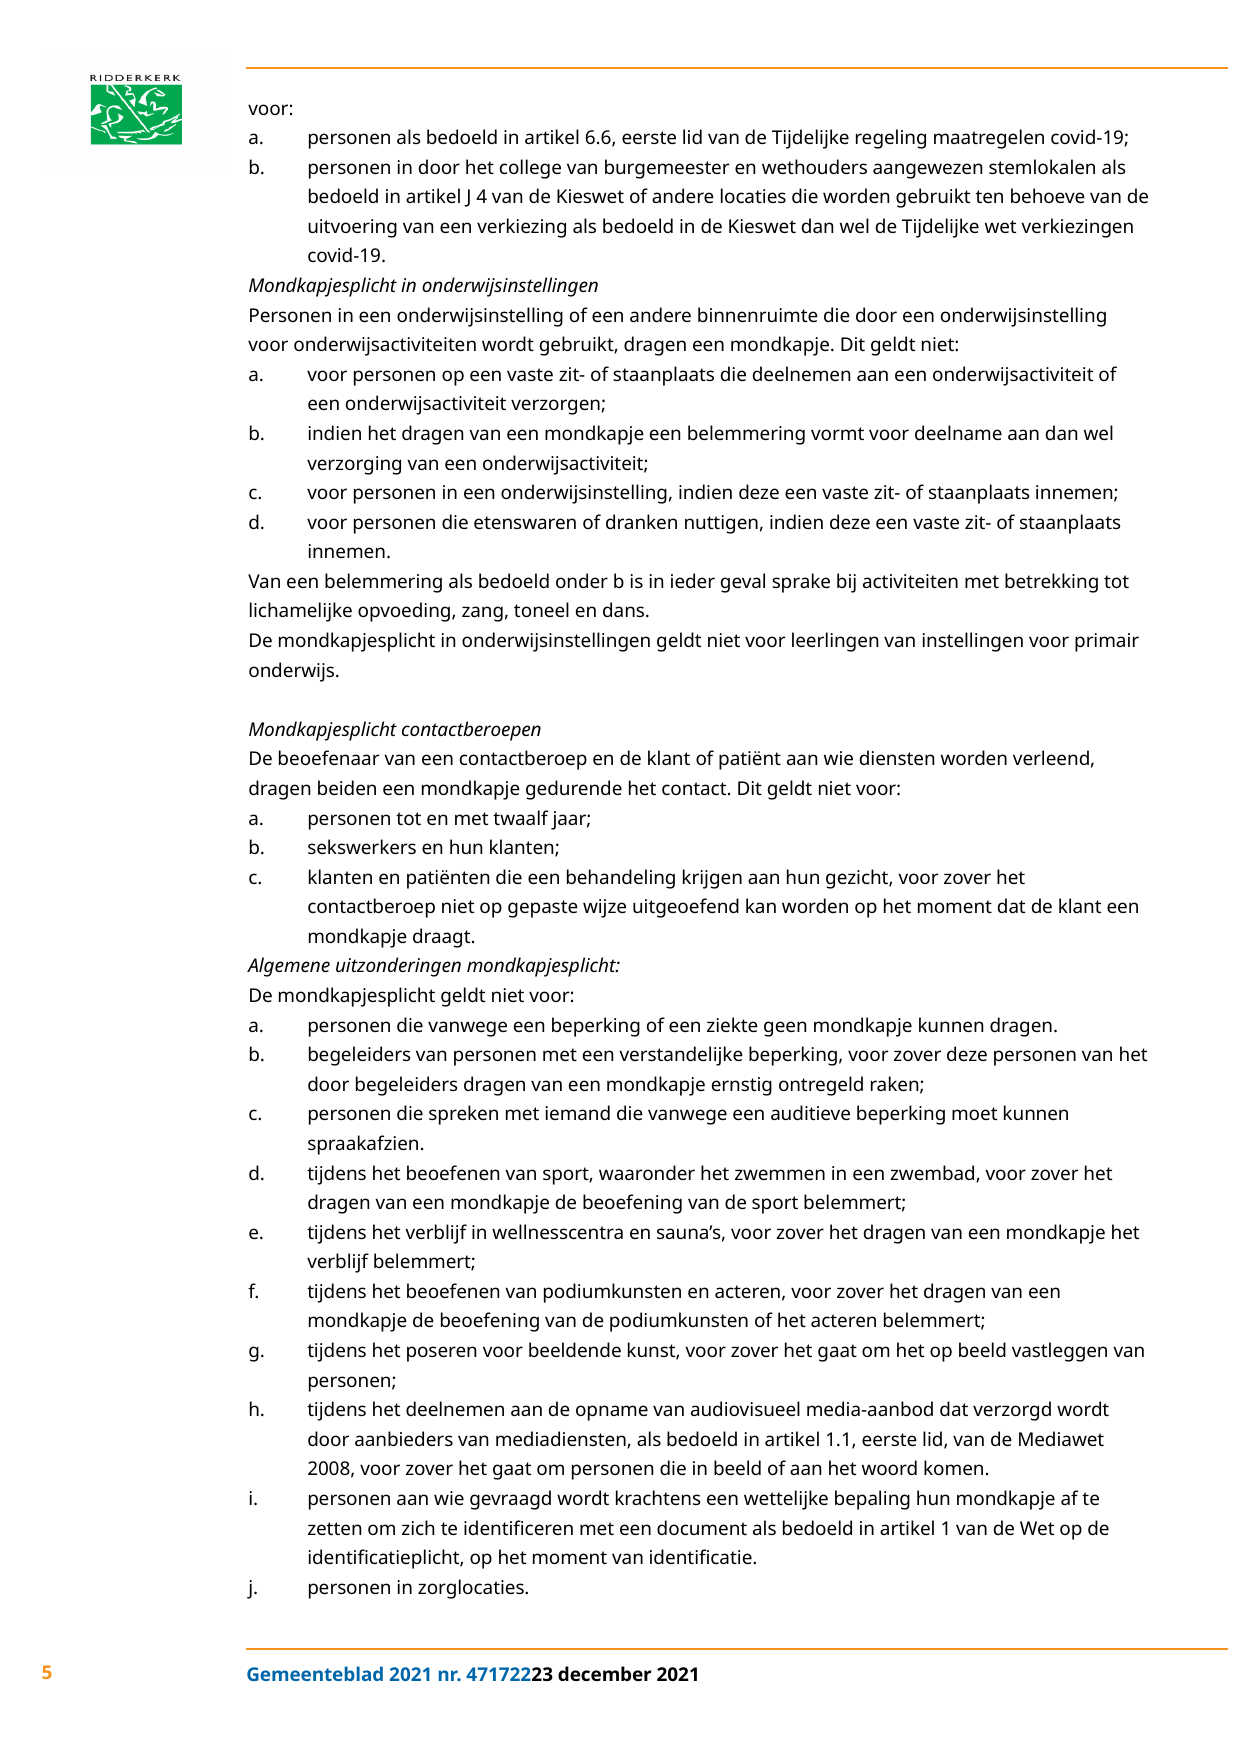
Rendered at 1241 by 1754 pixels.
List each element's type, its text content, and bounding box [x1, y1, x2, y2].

list indien het dragen van een mondkapje een belemmering vormt voor deelname aan dan wel verzorging van een onderwijsactiviteit; [248, 420, 1152, 476]
list tijdens het deelnemen aan de opname van audiovisueel media-aanbod dat verzorgd wordt door aanbieders van mediadiensten, als bedoeld in artikel 1.1, eerste lid, van de Mediawet 2008, voor zover het gaat om personen die in beeld of aan het woord komen. [248, 1396, 1152, 1481]
text Algemene uitzonderingen mondkapjesplicht: [248, 953, 1152, 978]
list klanten en patiënten die een behandeling krijgen aan hun gezicht, voor zover het contactberoep niet op gepaste wijze uitgeoefend kan worden op het moment dat de klant een mondkapje draagt. [248, 864, 1152, 949]
list personen als bedoeld in artikel 6.6, eerste lid van de Tijdelijke regeling maatregelen covid-19; [248, 124, 1152, 150]
list tijdens het beoefenen van sport, waaronder het zwemmen in een zwembad, voor zover het dragen van een mondkapje de beoefening van de sport belemmert; [248, 1160, 1152, 1215]
list personen in door het college van burgemeester en wethouders aangewezen stemlokalen als bedoeld in artikel J 4 van de Kieswet of andere locaties die worden gebruikt ten behoeve van de uitvoering van een verkiezing als bedoeld in de Kieswet dan wel de Tijdelijke wet verkiezingen covid-19. [248, 154, 1152, 268]
text Mondkapjesplicht in onderwijsinstellingen [248, 272, 1152, 298]
list begeleiders van personen met een verstandelijke beperking, voor zover deze personen van het door begeleiders dragen van een mondkapje ernstig ontregeld raken; [248, 1041, 1152, 1097]
text Mondkapjesplicht contactberoepen [248, 716, 1152, 742]
text Personen in een onderwijsinstelling of een andere binnenruimte die door een onderwijsinstelling voor onderwijsactiviteiten wordt gebruikt, dragen een mondkapje. Dit geldt niet: [248, 302, 1152, 357]
list personen die spreken met iemand die vanwege een auditieve beperking moet kunnen spraakafzien. [248, 1101, 1152, 1156]
text De mondkapjesplicht in onderwijsinstellingen geldt niet voor leerlingen van instellingen voor primair onderwijs. [248, 627, 1152, 683]
list personen tot en met twaalf jaar; [248, 805, 1152, 831]
text De mondkapjesplicht geldt niet voor: [248, 982, 1152, 1008]
list sekswerkers en hun klanten; [248, 834, 1152, 860]
picture [41, 47, 231, 172]
text De beoefenaar van een contactberoep en de klant of patiënt aan wie diensten worden verleend, dragen beiden een mondkapje gedurende het contact. Dit geldt niet voor: [248, 746, 1152, 801]
list tijdens het beoefenen van podiumkunsten en acteren, voor zover het dragen van een mondkapje de beoefening van de podiumkunsten of het acteren belemmert; [248, 1278, 1152, 1333]
text voor: [248, 95, 1152, 121]
list voor personen op een vaste zit- of staanplaats die deelnemen aan een onderwijsactiviteit of een onderwijsactiviteit verzorgen; [248, 361, 1152, 416]
list voor personen die etenswaren of dranken nuttigen, indien deze een vaste zit- of staanplaats innemen. [248, 509, 1152, 564]
list voor personen in een onderwijsinstelling, indien deze een vaste zit- of staanplaats innemen; [248, 479, 1152, 505]
list tijdens het verblijf in wellnesscentra en sauna’s, voor zover het dragen van een mondkapje het verblijf belemmert; [248, 1219, 1152, 1274]
list personen in zorglocaties. [248, 1574, 1152, 1600]
list tijdens het poseren voor beeldende kunst, voor zover het gaat om het op beeld vastleggen van personen; [248, 1337, 1152, 1393]
list personen die vanwege een beperking of een ziekte geen mondkapje kunnen dragen. [248, 1012, 1152, 1038]
list personen aan wie gevraagd wordt krachtens een wettelijke bepaling hun mondkapje af te zetten om zich te identificeren met een document als bedoeld in artikel 1 van de Wet op de identificatieplicht, op het moment van identificatie. [248, 1485, 1152, 1570]
text Van een belemmering als bedoeld onder b is in ieder geval sprake bij activiteiten met betrekking tot lichamelijke opvoeding, zang, toneel en dans. [248, 568, 1152, 623]
